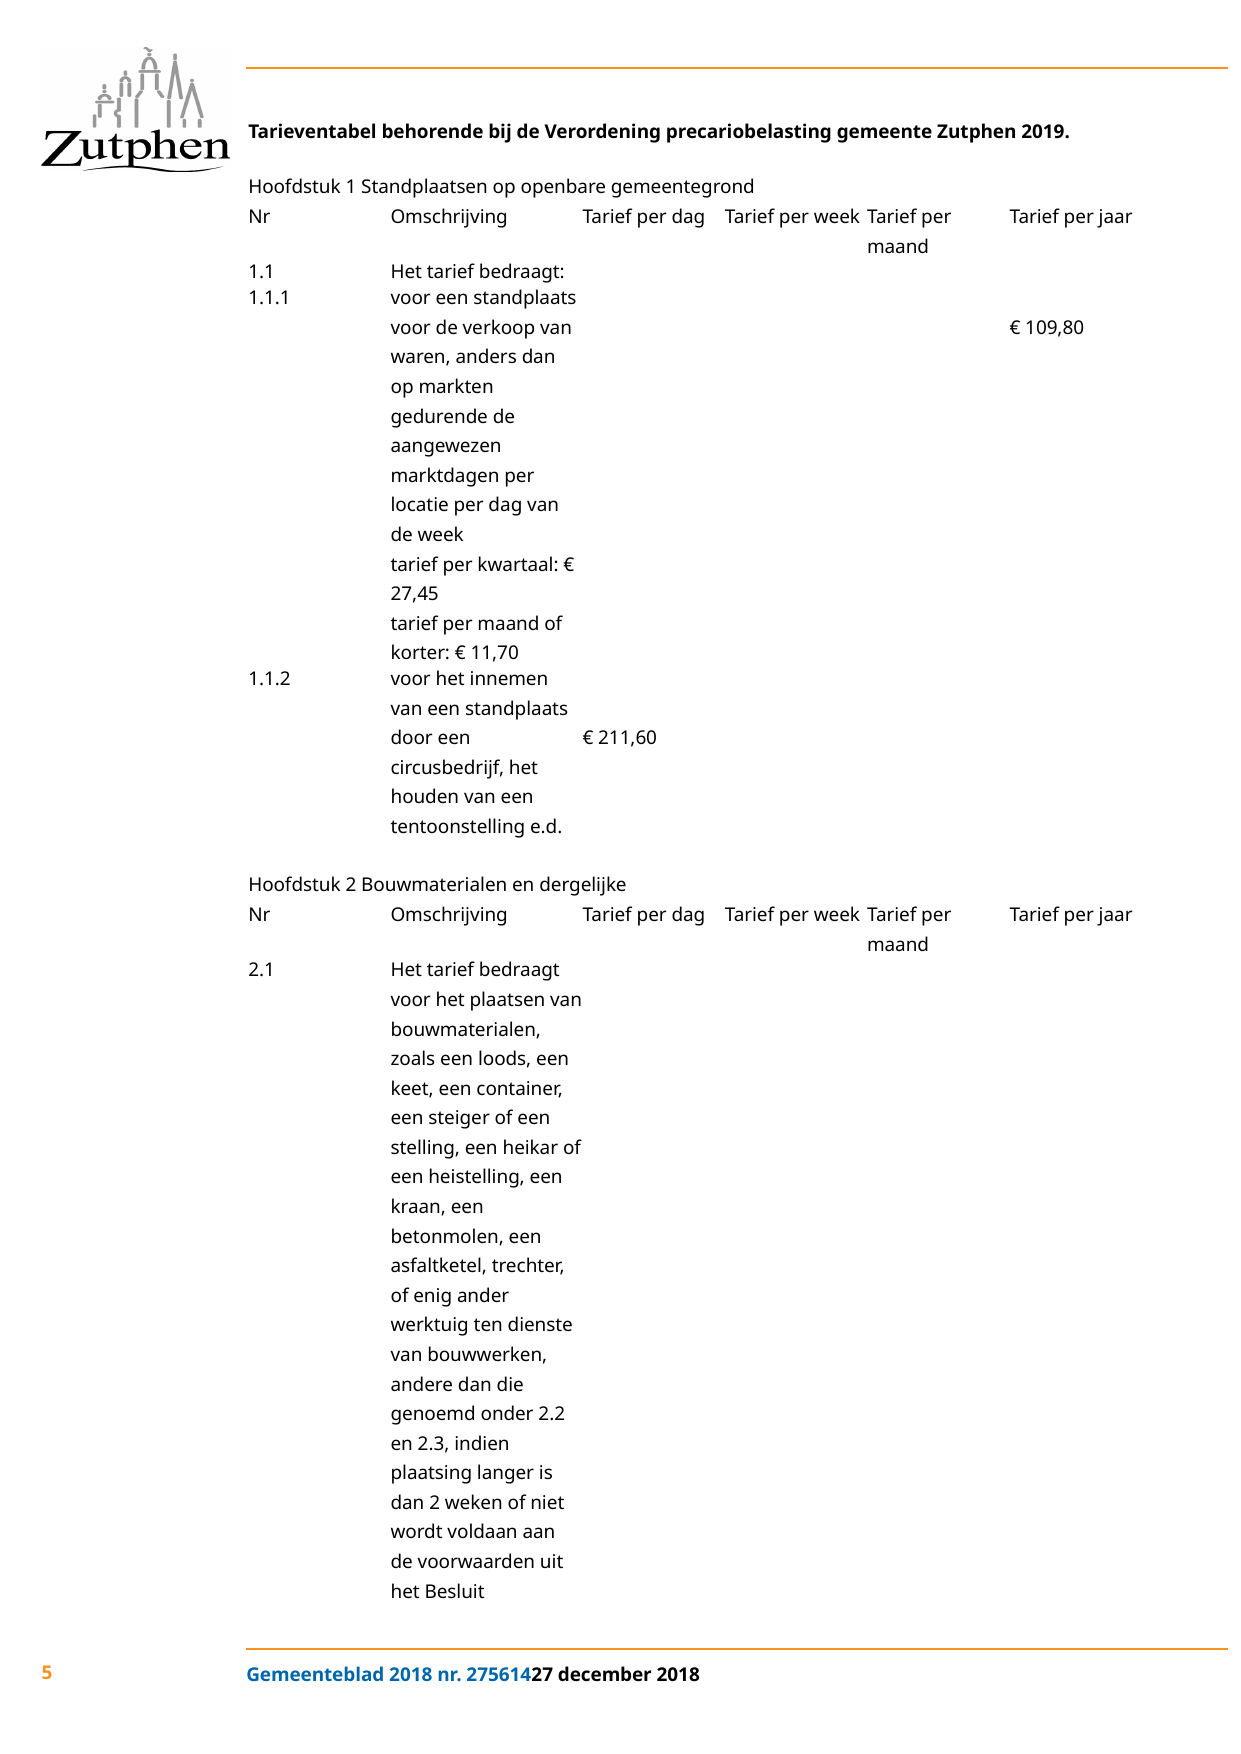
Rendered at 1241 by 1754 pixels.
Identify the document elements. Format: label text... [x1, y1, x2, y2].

table_header Tarief per week [725, 901, 867, 957]
table_cell voor een standplaats voor de verkoop van waren, anders dan op markten gedurende de aangewezen marktdagen per locatie per dag van de week tarief per kwartaal: € 27,45 tarief per maand of korter: € 11,70 [390, 285, 582, 665]
table_cell [725, 665, 867, 839]
text Tarieventabel behorende bij de Verordening precariobelasting gemeente Zutphen 2019. [248, 116, 1152, 144]
table_cell 1.1 [248, 259, 390, 284]
table_cell 1.1.1 [248, 285, 390, 665]
table_cell [867, 285, 1009, 665]
table_header Tarief per jaar [1009, 901, 1152, 957]
table_header Tarief per maand [867, 204, 1009, 259]
table_cell [1009, 957, 1152, 1604]
table_cell [867, 665, 1009, 839]
table_cell Het tarief bedraagt voor het plaatsen van bouwmaterialen, zoals een loods, een keet, een container, een steiger of een stelling, een heikar of een heistelling, een kraan, een betonmolen, een asfaltketel, trechter, of enig ander werktuig ten dienste van bouwwerken, andere dan die genoemd onder 2.2 en 2.3, indien plaatsing langer is dan 2 weken of niet wordt voldaan aan de voorwaarden uit het Besluit [390, 957, 582, 1604]
table_cell [725, 285, 867, 665]
table_header Omschrijving [390, 204, 582, 259]
table_header Tarief per maand [867, 901, 1009, 957]
table_cell [582, 259, 724, 284]
table_header Omschrijving [390, 901, 582, 957]
table_cell [1009, 259, 1152, 284]
table_cell [582, 957, 724, 1604]
table_header Tarief per jaar [1009, 204, 1152, 259]
table_cell Het tarief bedraagt: [390, 259, 582, 284]
table_cell 2.1 [248, 957, 390, 1604]
table_header Nr [248, 901, 390, 957]
picture [41, 47, 231, 172]
table_cell [725, 259, 867, 284]
table_header Nr [248, 204, 390, 259]
table_cell € 211,60 [582, 665, 724, 839]
table_cell [582, 285, 724, 665]
table_cell [1009, 665, 1152, 839]
table_cell [725, 957, 867, 1604]
text Hoofdstuk 2 Bouwmaterialen en dergelijke [248, 872, 1152, 897]
text Hoofdstuk 1 Standplaatsen op openbare gemeentegrond [248, 174, 1152, 199]
table_cell [867, 259, 1009, 284]
table_cell voor het innemen van een standplaats door een circusbedrijf, het houden van een tentoonstelling e.d. [390, 665, 582, 839]
table_header Tarief per dag [582, 901, 724, 957]
table_cell 1.1.2 [248, 665, 390, 839]
table_cell € 109,80 [1009, 285, 1152, 665]
table_cell [867, 957, 1009, 1604]
table_header Tarief per week [725, 204, 867, 259]
table_header Tarief per dag [582, 204, 724, 259]
